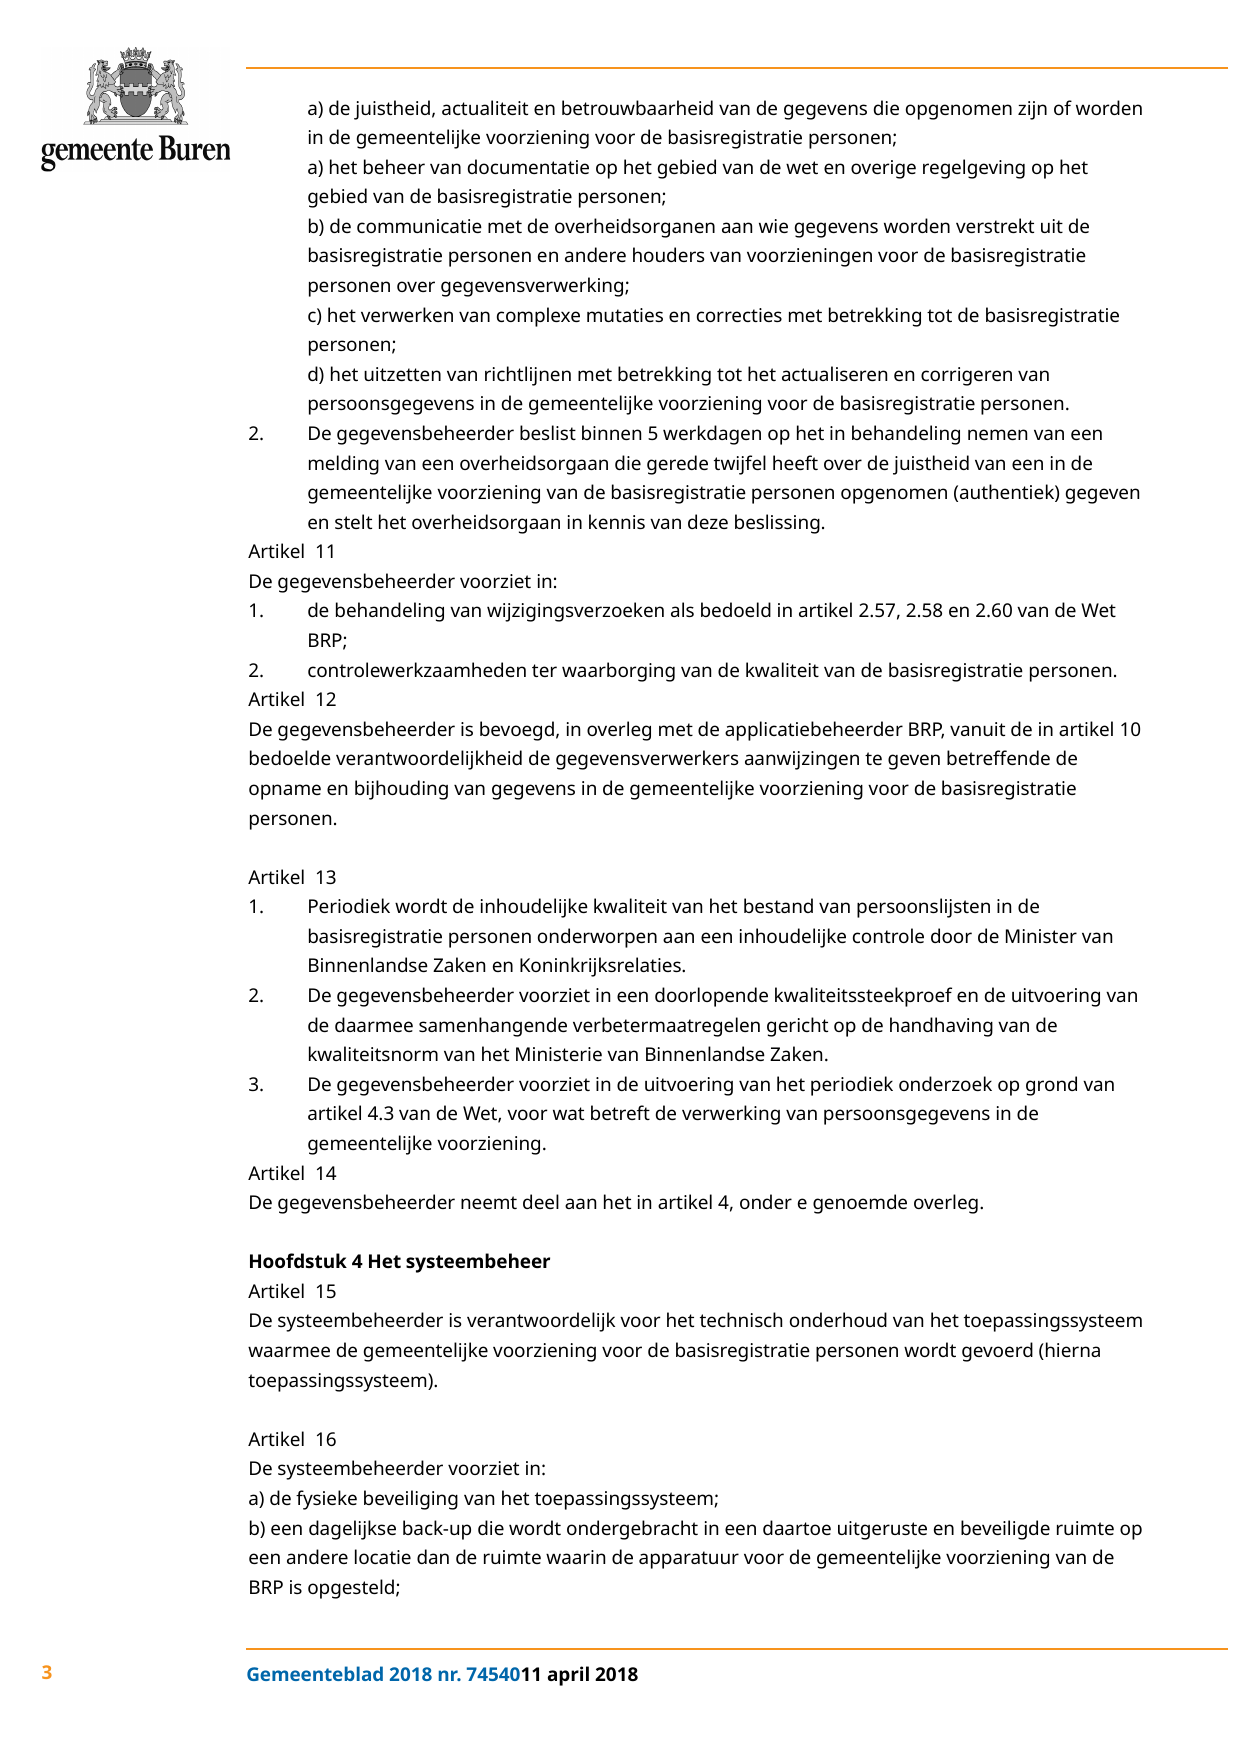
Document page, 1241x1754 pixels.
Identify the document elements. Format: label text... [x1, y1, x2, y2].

text Artikel 16 [248, 1426, 1152, 1452]
list De gegevensbeheerder voorziet in een doorlopende kwaliteitssteekproef en de uitvoering van de daarmee samenhangende verbetermaatregelen gericht op de handhaving van de kwaliteitsnorm van het Ministerie van Binnenlandse Zaken. [248, 982, 1152, 1067]
text De systeembeheerder voorziet in: [248, 1456, 1152, 1481]
list De gegevensbeheerder voorziet in de uitvoering van het periodiek onderzoek op grond van artikel 4.3 van de Wet, voor wat betreft de verwerking van persoonsgegevens in de gemeentelijke voorziening. [248, 1071, 1152, 1156]
text De systeembeheerder is verantwoordelijk voor het technisch onderhoud van het toepassingssysteem waarmee de gemeentelijke voorziening voor de basisregistratie personen wordt gevoerd (hierna toepassingssysteem). [248, 1308, 1152, 1393]
list d) het uitzetten van richtlijnen met betrekking tot het actualiseren en corrigeren van persoonsgegevens in de gemeentelijke voorziening voor de basisregistratie personen. [248, 361, 1152, 416]
text Artikel 14 [248, 1160, 1152, 1186]
text b) een dagelijkse back-up die wordt ondergebracht in een daartoe uitgeruste en beveiligde ruimte op een andere locatie dan de ruimte waarin de apparatuur voor de gemeentelijke voorziening van de BRP is opgesteld; [248, 1515, 1152, 1600]
text Artikel 11 [248, 538, 1152, 564]
picture [41, 47, 231, 172]
list a) de juistheid, actualiteit en betrouwbaarheid van de gegevens die opgenomen zijn of worden in de gemeentelijke voorziening voor de basisregistratie personen; [248, 95, 1152, 150]
list a) het beheer van documentatie op het gebied van de wet en overige regelgeving op het gebied van de basisregistratie personen; [248, 154, 1152, 209]
list Periodiek wordt de inhoudelijke kwaliteit van het bestand van persoonslijsten in de basisregistratie personen onderworpen aan een inhoudelijke controle door de Minister van Binnenlandse Zaken en Koninkrijksrelaties. [248, 893, 1152, 978]
text De gegevensbeheerder neemt deel aan het in artikel 4, onder e genoemde overleg. [248, 1189, 1152, 1215]
list De gegevensbeheerder beslist binnen 5 werkdagen op het in behandeling nemen van een melding van een overheidsorgaan die gerede twijfel heeft over de juistheid van een in de gemeentelijke voorziening van de basisregistratie personen opgenomen (authentiek) gegeven en stelt het overheidsorgaan in kennis van deze beslissing. [248, 420, 1152, 535]
text Artikel 13 [248, 864, 1152, 890]
list c) het verwerken van complexe mutaties en correcties met betrekking tot de basisregistratie personen; [248, 302, 1152, 357]
text a) de fysieke beveiliging van het toepassingssysteem; [248, 1485, 1152, 1511]
text De gegevensbeheerder is bevoegd, in overleg met de applicatiebeheerder BRP, vanuit de in artikel 10 bedoelde verantwoordelijkheid de gegevensverwerkers aanwijzingen te geven betreffende de opname en bijhouding van gegevens in de gemeentelijke voorziening voor de basisregistratie personen. [248, 716, 1152, 831]
list b) de communicatie met de overheidsorganen aan wie gegevens worden verstrekt uit de basisregistratie personen en andere houders van voorzieningen voor de basisregistratie personen over gegevensverwerking; [248, 213, 1152, 298]
text Artikel 12 [248, 686, 1152, 712]
text Hoofdstuk 4 Het systeembeheer [248, 1248, 1152, 1274]
list controlewerkzaamheden ter waarborging van de kwaliteit van de basisregistratie personen. [248, 657, 1152, 683]
text De gegevensbeheerder voorziet in: [248, 568, 1152, 594]
text Artikel 15 [248, 1278, 1152, 1304]
list de behandeling van wijzigingsverzoeken als bedoeld in artikel 2.57, 2.58 en 2.60 van de Wet BRP; [248, 598, 1152, 653]
